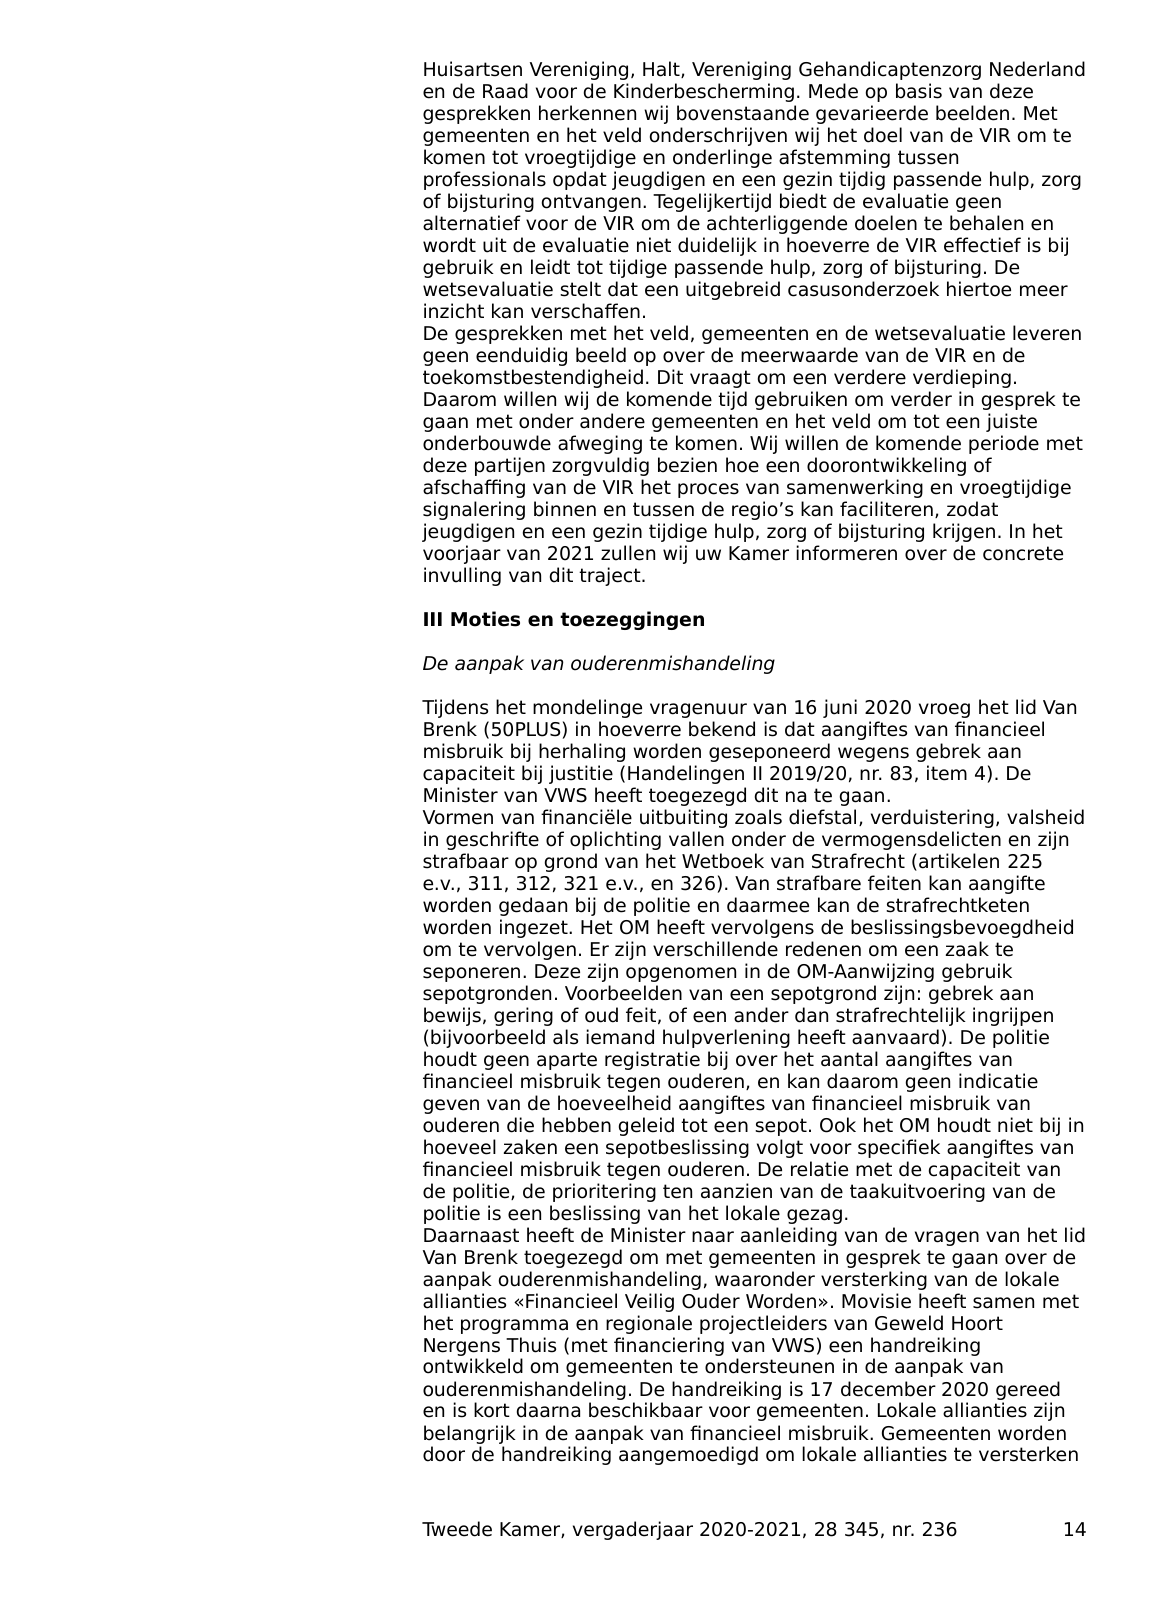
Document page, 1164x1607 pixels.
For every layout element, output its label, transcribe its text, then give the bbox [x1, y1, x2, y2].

text Huisartsen Vereniging, Halt, Vereniging Gehandicaptenzorg Nederland en de Raad voor de Kinderbescherming. Mede op basis van deze gesprekken herkennen wij bovenstaande gevarieerde beelden. Met gemeenten en het veld onderschrijven wij het doel van de VIR om te komen tot vroegtijdige en onderlinge afstemming tussen professionals opdat jeugdigen en een gezin tijdig passende hulp, zorg of bijsturing ontvangen. Tegelijkertijd biedt de evaluatie geen alternatief voor de VIR om de achterliggende doelen te behalen en wordt uit de evaluatie niet duidelijk in hoeverre de VIR effectief is bij gebruik en leidt tot tijdige passende hulp, zorg of bijsturing. De wetsevaluatie stelt dat een uitgebreid casusonderzoek hiertoe meer inzicht kan verschaffen. [422, 59, 1087, 323]
subtitle De aanpak van ouderenmishandeling [422, 653, 1087, 675]
text Daarnaast heeft de Minister naar aanleiding van de vragen van het lid Van Brenk toegezegd om met gemeenten in gesprek te gaan over de aanpak ouderenmishandeling, waaronder versterking van de lokale allianties «Financieel Veilig Ouder Worden». Movisie heeft samen met het programma en regionale projectleiders van Geweld Hoort Nergens Thuis (met financiering van VWS) een handreiking ontwikkeld om gemeenten te ondersteunen in de aanpak van ouderenmishandeling. De handreiking is 17 december 2020 gereed en is kort daarna beschikbaar voor gemeenten. Lokale allianties zijn belangrijk in de aanpak van financieel misbruik. Gemeenten worden door de handreiking aangemoedigd om lokale allianties te versterken [422, 1224, 1087, 1466]
text De gesprekken met het veld, gemeenten en de wetsevaluatie leveren geen eenduidig beeld op over de meerwaarde van de VIR en de toekomstbestendigheid. Dit vraagt om een verdere verdieping. Daarom willen wij de komende tijd gebruiken om verder in gesprek te gaan met onder andere gemeenten en het veld om tot een juiste onderbouwde afweging te komen. Wij willen de komende periode met deze partijen zorgvuldig bezien hoe een doorontwikkeling of afschaffing van de VIR het proces van samenwerking en vroegtijdige signalering binnen en tussen de regio’s kan faciliteren, zodat jeugdigen en een gezin tijdige hulp, zorg of bijsturing krijgen. In het voorjaar van 2021 zullen wij uw Kamer informeren over de concrete invulling van dit traject. [422, 323, 1087, 587]
text Vormen van financiële uitbuiting zoals diefstal, verduistering, valsheid in geschrifte of oplichting vallen onder de vermogensdelicten en zijn strafbaar op grond van het Wetboek van Strafrecht (artikelen 225 e.v., 311, 312, 321 e.v., en 326). Van strafbare feiten kan aangifte worden gedaan bij de politie en daarmee kan de strafrechtketen worden ingezet. Het OM heeft vervolgens de beslissingsbevoegdheid om te vervolgen. Er zijn verschillende redenen om een zaak te seponeren. Deze zijn opgenomen in de OM-Aanwijzing gebruik sepotgronden. Voorbeelden van een sepotgrond zijn: gebrek aan bewijs, gering of oud feit, of een ander dan strafrechtelijk ingrijpen (bijvoorbeeld als iemand hulpverlening heeft aanvaard). De politie houdt geen aparte registratie bij over het aantal aangiftes van financieel misbruik tegen ouderen, en kan daarom geen indicatie geven van de hoeveelheid aangiftes van financieel misbruik van ouderen die hebben geleid tot een sepot. Ook het OM houdt niet bij in hoeveel zaken een sepotbeslissing volgt voor specifiek aangiftes van financieel misbruik tegen ouderen. De relatie met de capaciteit van de politie, de prioritering ten aanzien van de taakuitvoering van de politie is een beslissing van het lokale gezag. [422, 807, 1087, 1224]
text Tijdens het mondelinge vragenuur van 16 juni 2020 vroeg het lid Van Brenk (50PLUS) in hoeverre bekend is dat aangiftes van financieel misbruik bij herhaling worden geseponeerd wegens gebrek aan capaciteit bij justitie (Handelingen II 2019/20, nr. 83, item 4). De Minister van VWS heeft toegezegd dit na te gaan. [422, 697, 1087, 807]
subtitle III Moties en toezeggingen [422, 609, 1087, 631]
